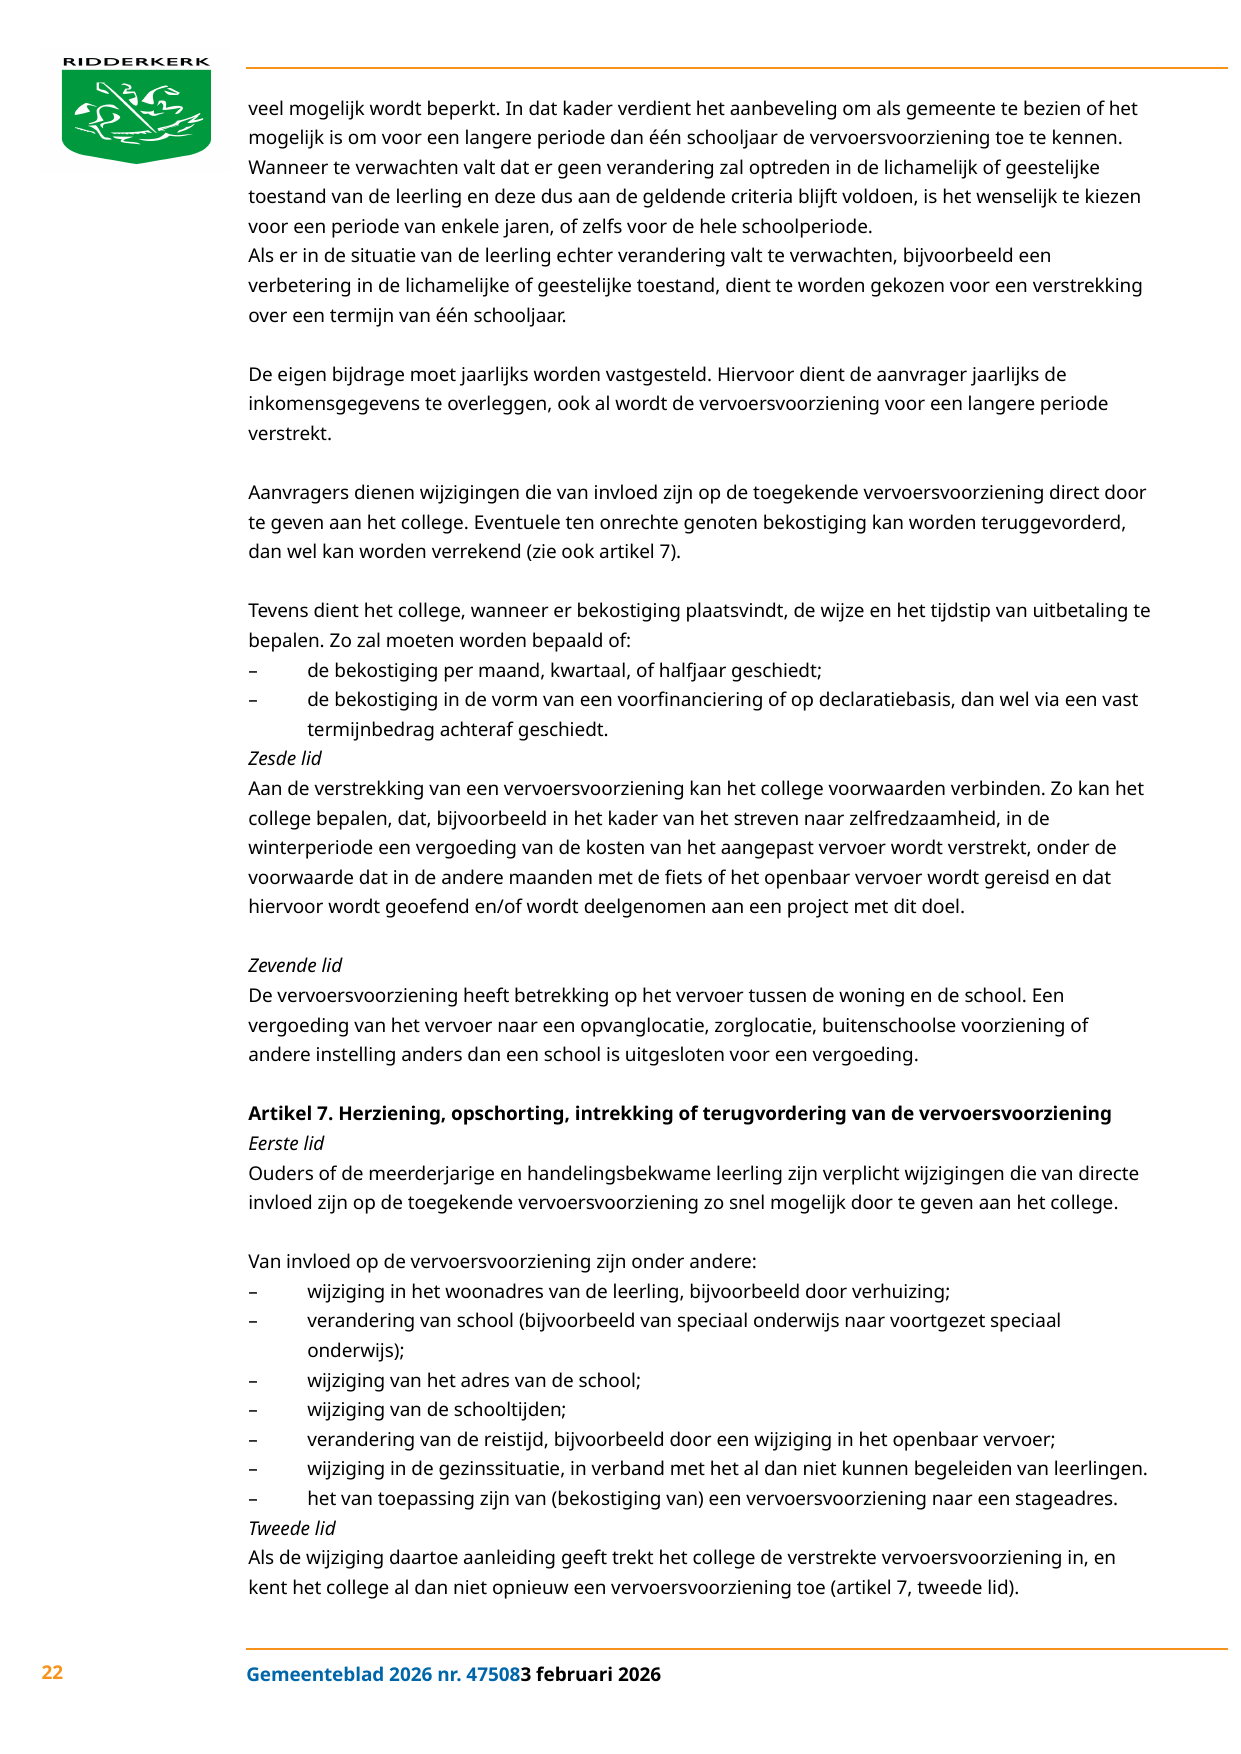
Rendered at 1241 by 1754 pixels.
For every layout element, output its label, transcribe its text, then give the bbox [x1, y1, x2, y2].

list wijziging in het woonadres van de leerling, bijvoorbeeld door verhuizing; [248, 1278, 1152, 1304]
text Tevens dient het college, wanneer er bekostiging plaatsvindt, de wijze en het tijdstip van uitbetaling te bepalen. Zo zal moeten worden bepaald of: [248, 598, 1152, 653]
list verandering van de reistijd, bijvoorbeeld door een wijziging in het openbaar vervoer; [248, 1426, 1152, 1452]
text De vervoersvoorziening heeft betrekking op het vervoer tussen de woning en de school. Een vergoeding van het vervoer naar een opvanglocatie, zorglocatie, buitenschoolse voorziening of andere instelling anders dan een school is uitgesloten voor een vergoeding. [248, 982, 1152, 1067]
list wijziging in de gezinssituatie, in verband met het al dan niet kunnen begeleiden van leerlingen. [248, 1456, 1152, 1481]
list de bekostiging in de vorm van een voorfinanciering of op declaratiebasis, dan wel via een vast termijnbedrag achteraf geschiedt. [248, 686, 1152, 742]
text Aanvragers dienen wijzigingen die van invloed zijn op de toegekende vervoersvoorziening direct door te geven aan het college. Eventuele ten onrechte genoten bekostiging kan worden teruggevorderd, dan wel kan worden verrekend (zie ook artikel 7). [248, 479, 1152, 564]
text Tweede lid [248, 1515, 1152, 1541]
text Zesde lid [248, 746, 1152, 771]
list het van toepassing zijn van (bekostiging van) een vervoersvoorziening naar een stageadres. [248, 1485, 1152, 1511]
text Eerste lid [248, 1130, 1152, 1156]
picture [41, 47, 231, 172]
text veel mogelijk wordt beperkt. In dat kader verdient het aanbeveling om als gemeente te bezien of het mogelijk is om voor een langere periode dan één schooljaar de vervoersvoorziening toe te kennen. Wanneer te verwachten valt dat er geen verandering zal optreden in de lichamelijk of geestelijke toestand van de leerling en deze dus aan de geldende criteria blijft voldoen, is het wenselijk te kiezen voor een periode van enkele jaren, of zelfs voor de hele schoolperiode. [248, 95, 1152, 239]
text Zevende lid [248, 953, 1152, 978]
text Als de wijziging daartoe aanleiding geeft trekt het college de verstrekte vervoersvoorziening in, en kent het college al dan niet opnieuw een vervoersvoorziening toe (artikel 7, tweede lid). [248, 1544, 1152, 1600]
list wijziging van het adres van de school; [248, 1367, 1152, 1393]
list verandering van school (bijvoorbeeld van speciaal onderwijs naar voortgezet speciaal onderwijs); [248, 1308, 1152, 1363]
text Artikel 7. Herziening, opschorting, intrekking of terugvordering van de vervoersvoorziening [248, 1101, 1152, 1126]
text De eigen bijdrage moet jaarlijks worden vastgesteld. Hiervoor dient de aanvrager jaarlijks de inkomensgegevens te overleggen, ook al wordt de vervoersvoorziening voor een langere periode verstrekt. [248, 361, 1152, 446]
text Aan de verstrekking van een vervoersvoorziening kan het college voorwaarden verbinden. Zo kan het college bepalen, dat, bijvoorbeeld in het kader van het streven naar zelfredzaamheid, in de winterperiode een vergoeding van de kosten van het aangepast vervoer wordt verstrekt, onder de voorwaarde dat in de andere maanden met de fiets of het openbaar vervoer wordt gereisd en dat hiervoor wordt geoefend en/of wordt deelgenomen aan een project met dit doel. [248, 775, 1152, 919]
text Ouders of de meerderjarige en handelingsbekwame leerling zijn verplicht wijzigingen die van directe invloed zijn op de toegekende vervoersvoorziening zo snel mogelijk door te geven aan het college. [248, 1160, 1152, 1215]
text Als er in de situatie van de leerling echter verandering valt te verwachten, bijvoorbeeld een verbetering in de lichamelijke of geestelijke toestand, dient te worden gekozen voor een verstrekking over een termijn van één schooljaar. [248, 243, 1152, 328]
text Van invloed op de vervoersvoorziening zijn onder andere: [248, 1248, 1152, 1274]
list de bekostiging per maand, kwartaal, of halfjaar geschiedt; [248, 657, 1152, 683]
list wijziging van de schooltijden; [248, 1396, 1152, 1422]
